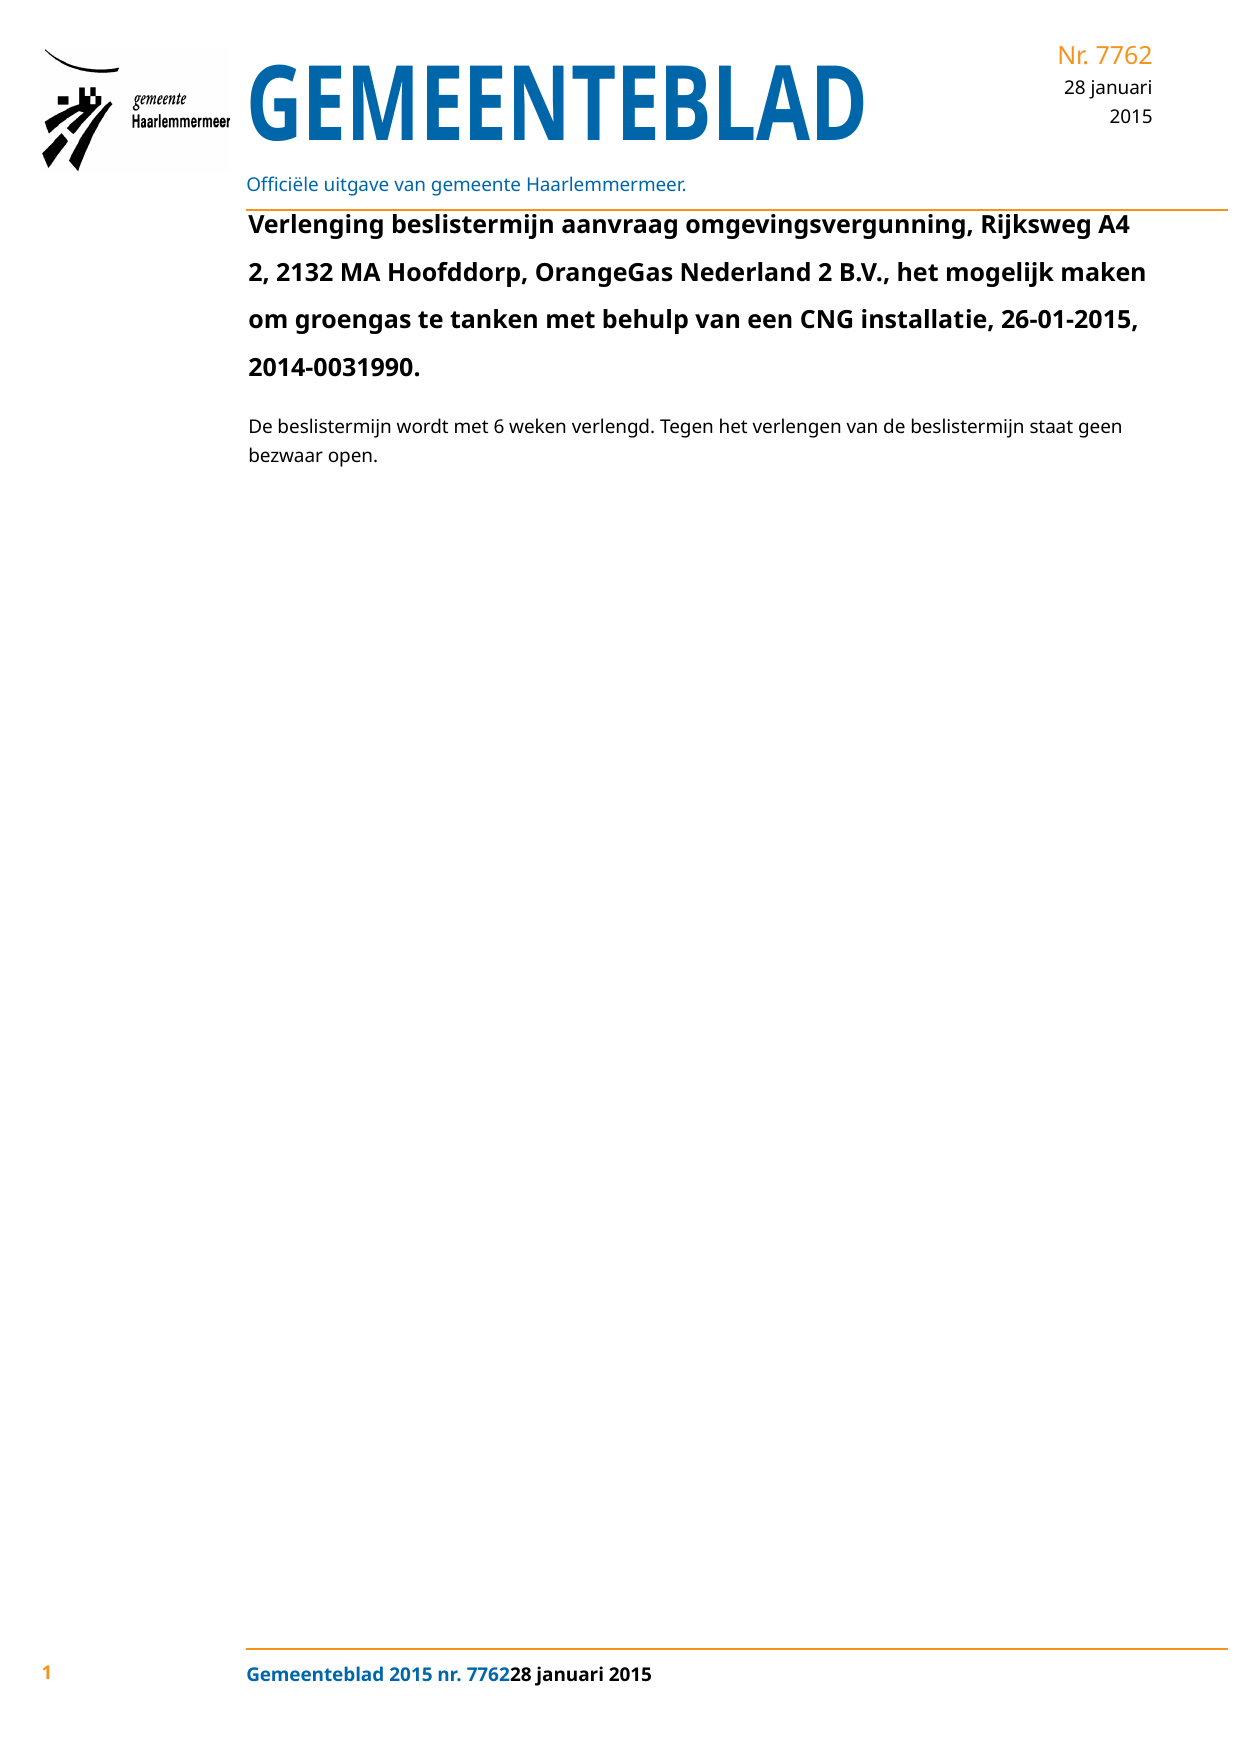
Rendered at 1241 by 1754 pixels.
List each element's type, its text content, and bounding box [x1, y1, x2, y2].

picture [41, 47, 231, 172]
text De beslistermijn wordt met 6 weken verlengd. Tegen het verlengen van de beslistermijn staat geen bezwaar open. [248, 413, 1152, 468]
text Verlenging beslistermijn aanvraag omgevingsvergunning, Rijksweg A4 2, 2132 MA Hoofddorp, OrangeGas Nederland 2 B.V., het mogelijk maken om groengas te tanken met behulp van een CNG installat­ie, 26-01-2015, 2014-0031990. [248, 211, 1152, 384]
